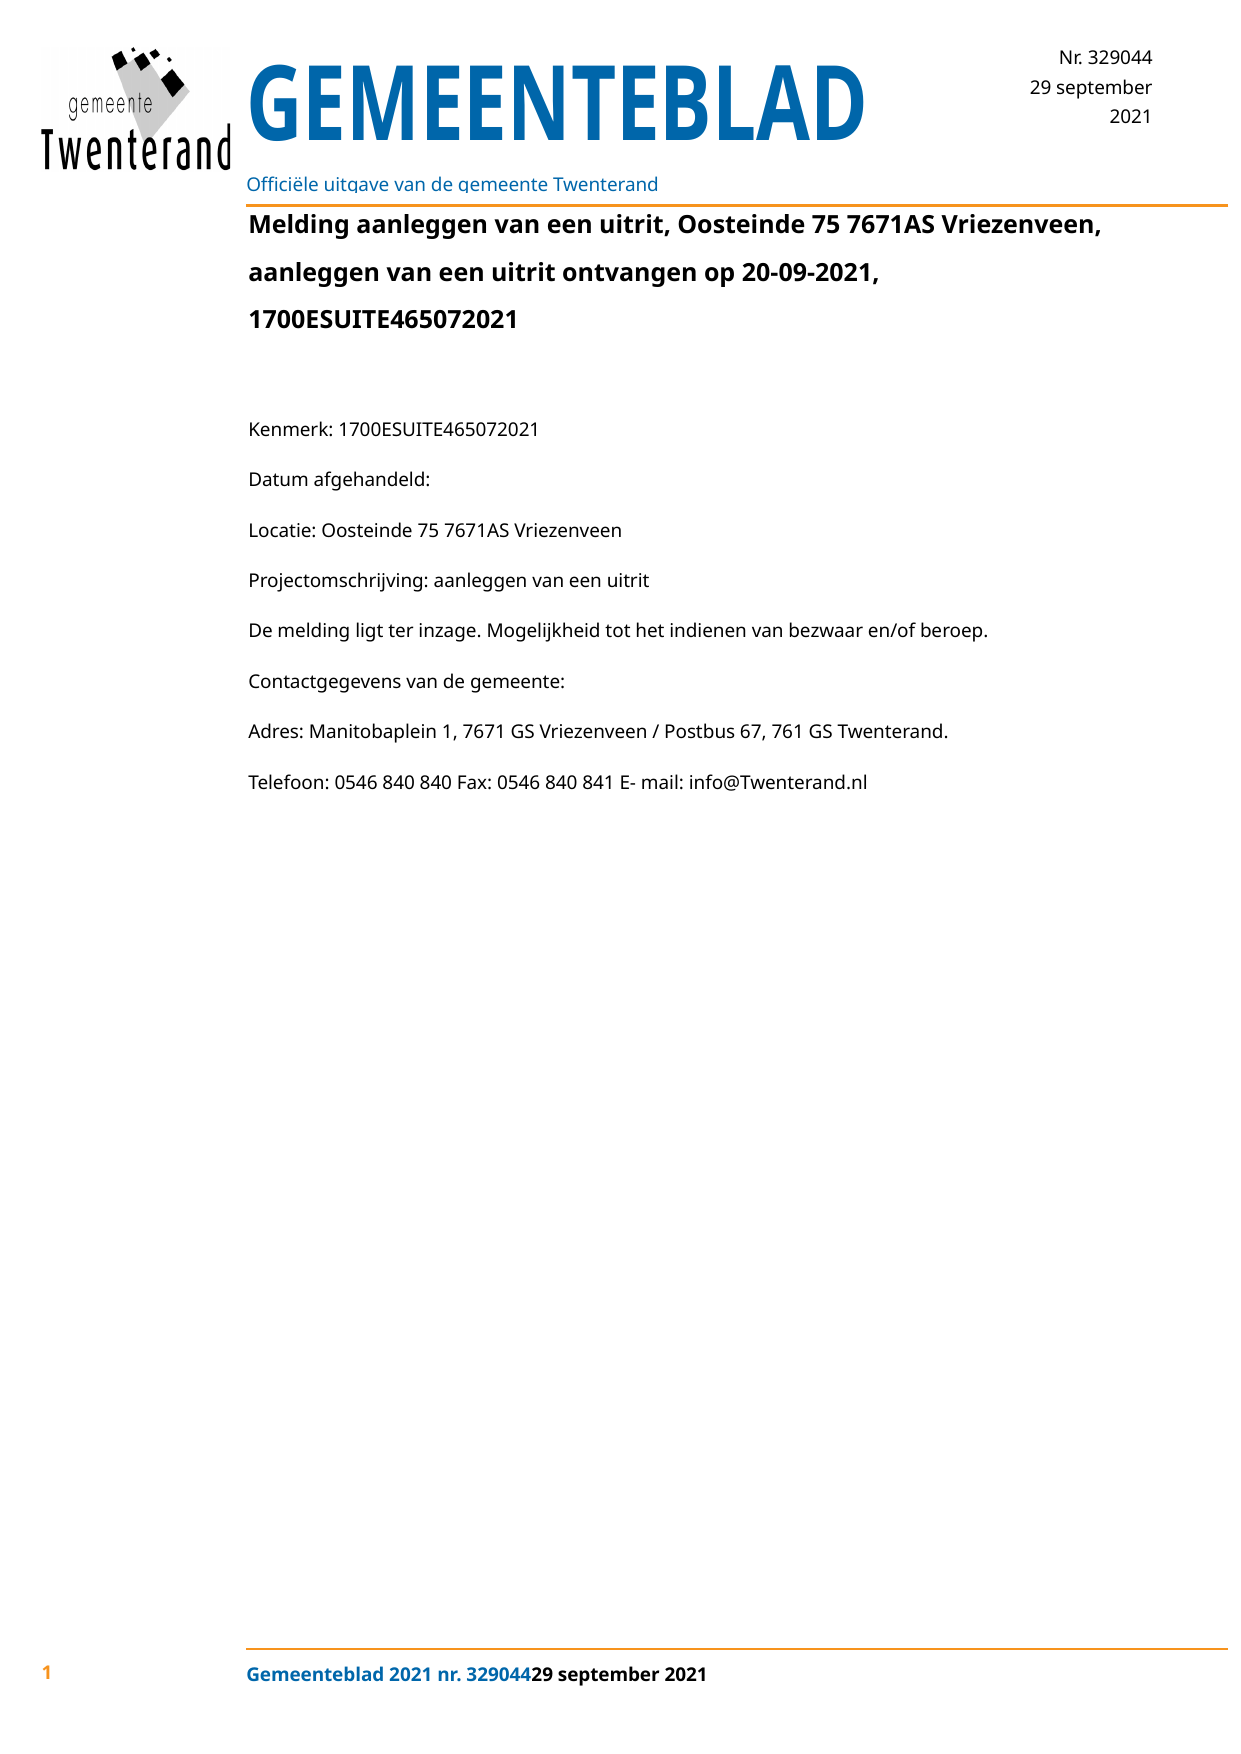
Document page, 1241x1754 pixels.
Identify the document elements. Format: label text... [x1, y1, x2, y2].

text De melding ligt ter inzage. Mogelijkheid tot het indienen van bezwaar en/of beroep. [248, 618, 1152, 643]
text Locatie: Oosteinde 75 7671AS Vriezenveen [248, 517, 1152, 542]
text Contactgegevens van de gemeente: [248, 668, 1152, 694]
text Kenmerk: 1700ESUITE465072021 [248, 416, 1152, 442]
text Telefoon: 0546 840 840 Fax: 0546 840 841 E- mail: info@Twenterand.nl [248, 769, 1152, 794]
picture [41, 47, 231, 172]
text Projectomschrijving: aanleggen van een uitrit [248, 567, 1152, 593]
text Adres: Manitobaplein 1, 7671 GS Vriezenveen / Postbus 67, 761 GS Twenterand. [248, 718, 1152, 744]
text Datum afgehandeld: [248, 466, 1152, 492]
text Melding aanleggen van een uitrit, Oosteinde 75 7671AS Vriezenveen, aanleggen van een uitrit ontvangen op 20-09-2021, 1700ESUITE465072021 [248, 207, 1152, 336]
